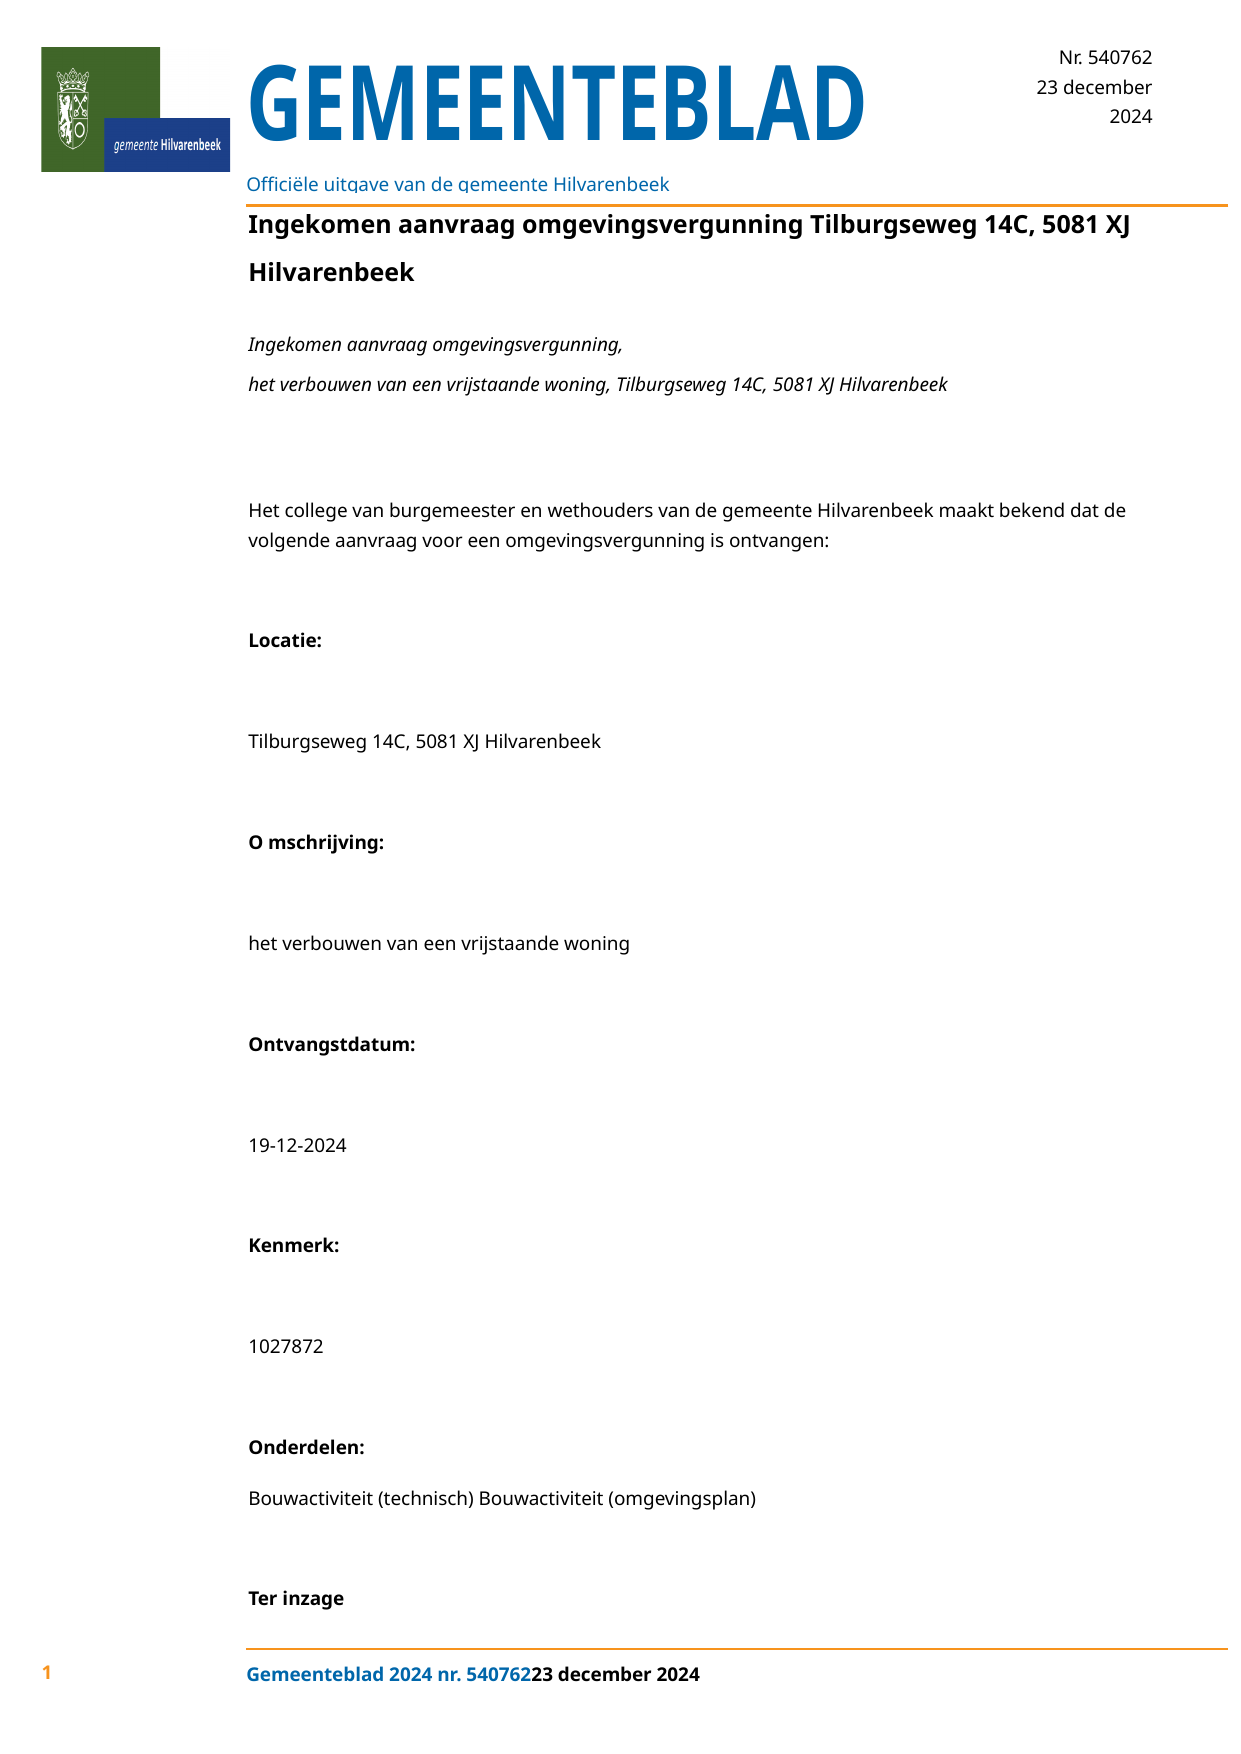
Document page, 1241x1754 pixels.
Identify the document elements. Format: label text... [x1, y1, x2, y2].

text Bouwactiviteit (technisch) Bouwactiviteit (omgevingsplan) [248, 1485, 1152, 1511]
text Ingekomen aanvraag omgevingsvergunning, [248, 331, 1152, 357]
text 1027872 [248, 1333, 1152, 1359]
text Het college van burgemeester en wethouders van de gemeente Hilvarenbeek maakt bekend dat de volgende aanvraag voor een omgevingsvergunning is ontvangen: [248, 497, 1152, 553]
text Locatie: [248, 628, 1152, 653]
text O mschrijving: [248, 829, 1152, 855]
text Tilburgseweg 14C, 5081 XJ Hilvarenbeek [248, 728, 1152, 754]
picture [41, 47, 231, 172]
text Ingekomen aanvraag omgevingsvergunning Tilburgseweg 14C, 5081 XJ Hilvarenbeek [248, 207, 1152, 288]
text Ontvangstdatum: [248, 1031, 1152, 1057]
text Ter inzage [248, 1586, 1152, 1611]
text 19-12-2024 [248, 1132, 1152, 1158]
text Onderdelen: [248, 1434, 1152, 1460]
text Kenmerk: [248, 1233, 1152, 1258]
text het verbouwen van een vrijstaande woning [248, 930, 1152, 956]
text het verbouwen van een vrijstaande woning, Tilburgseweg 14C, 5081 XJ Hilvarenbeek [248, 371, 1152, 396]
